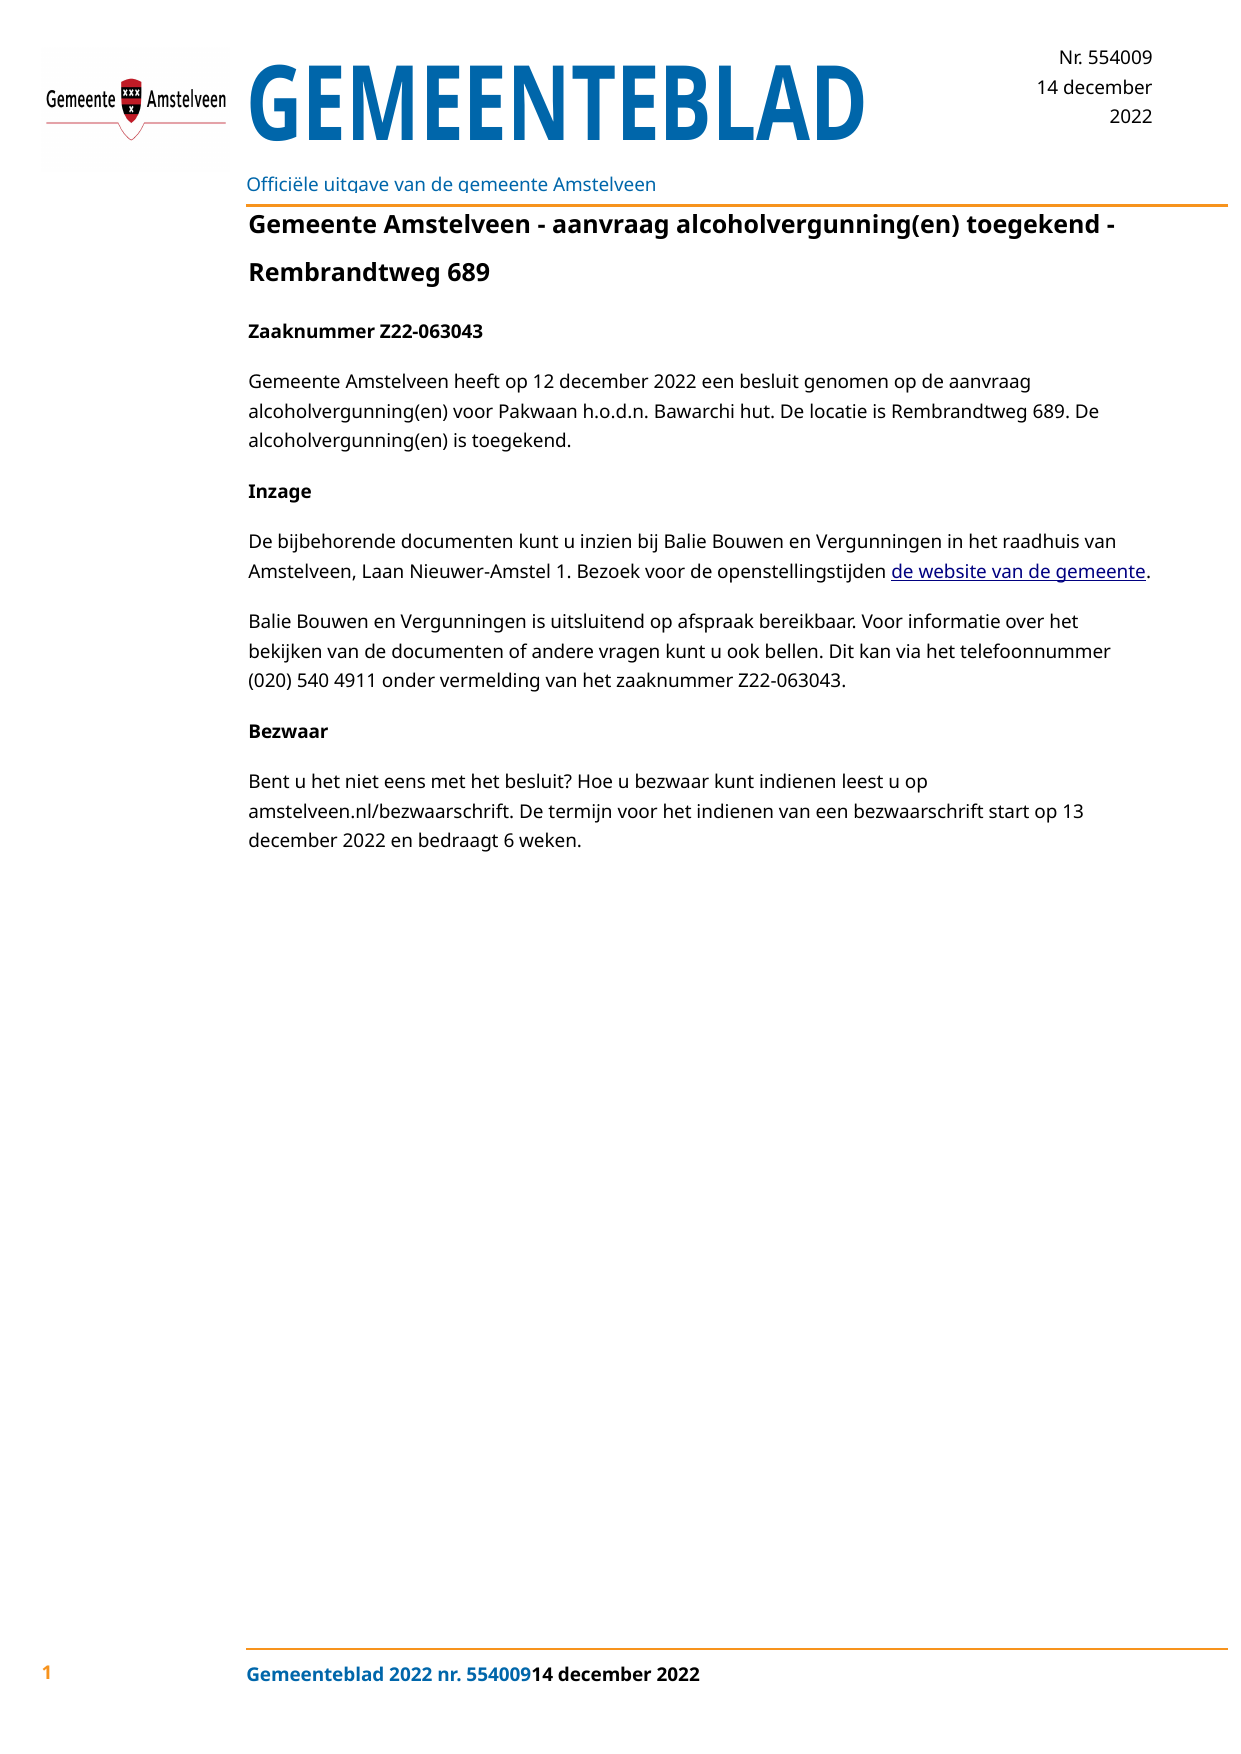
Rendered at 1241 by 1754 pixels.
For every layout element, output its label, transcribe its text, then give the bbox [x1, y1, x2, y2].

text Bent u het niet eens met het besluit? Hoe u bezwaar kunt indienen leest u op amstelveen.nl/bezwaarschrift. De termijn voor het indienen van een bezwaarschrift start op 13 december 2022 en bedraagt 6 weken. [248, 768, 1152, 853]
text Inzage [248, 478, 1152, 504]
picture [41, 47, 231, 172]
text Zaaknummer Z22-063043 [248, 318, 1152, 344]
text Balie Bouwen en Vergunningen is uitsluitend op afspraak bereikbaar. Voor informatie over het bekijken van de documenten of andere vragen kunt u ook bellen. Dit kan via het telefoonnummer (020) 540 4911 onder vermelding van het zaaknummer Z22-063043. [248, 608, 1152, 693]
text De bijbehorende documenten kunt u inzien bij Balie Bouwen en Vergunningen in het raadhuis van Amstelveen, Laan Nieuwer-Amstel 1. Bezoek voor de openstellingstijden de website van de gemeente. [248, 528, 1152, 584]
text Gemeente Amstelveen - aanvraag alcoholvergunning(en) toegekend - Rembrandtweg 689 [248, 207, 1152, 288]
text Bezwaar [248, 718, 1152, 744]
text Gemeente Amstelveen heeft op 12 december 2022 een besluit genomen op de aanvraag alcoholvergunning(en) voor Pakwaan h.o.d.n. Bawarchi hut. De locatie is Rembrandtweg 689. De alcoholvergunning(en) is toegekend. [248, 368, 1152, 453]
